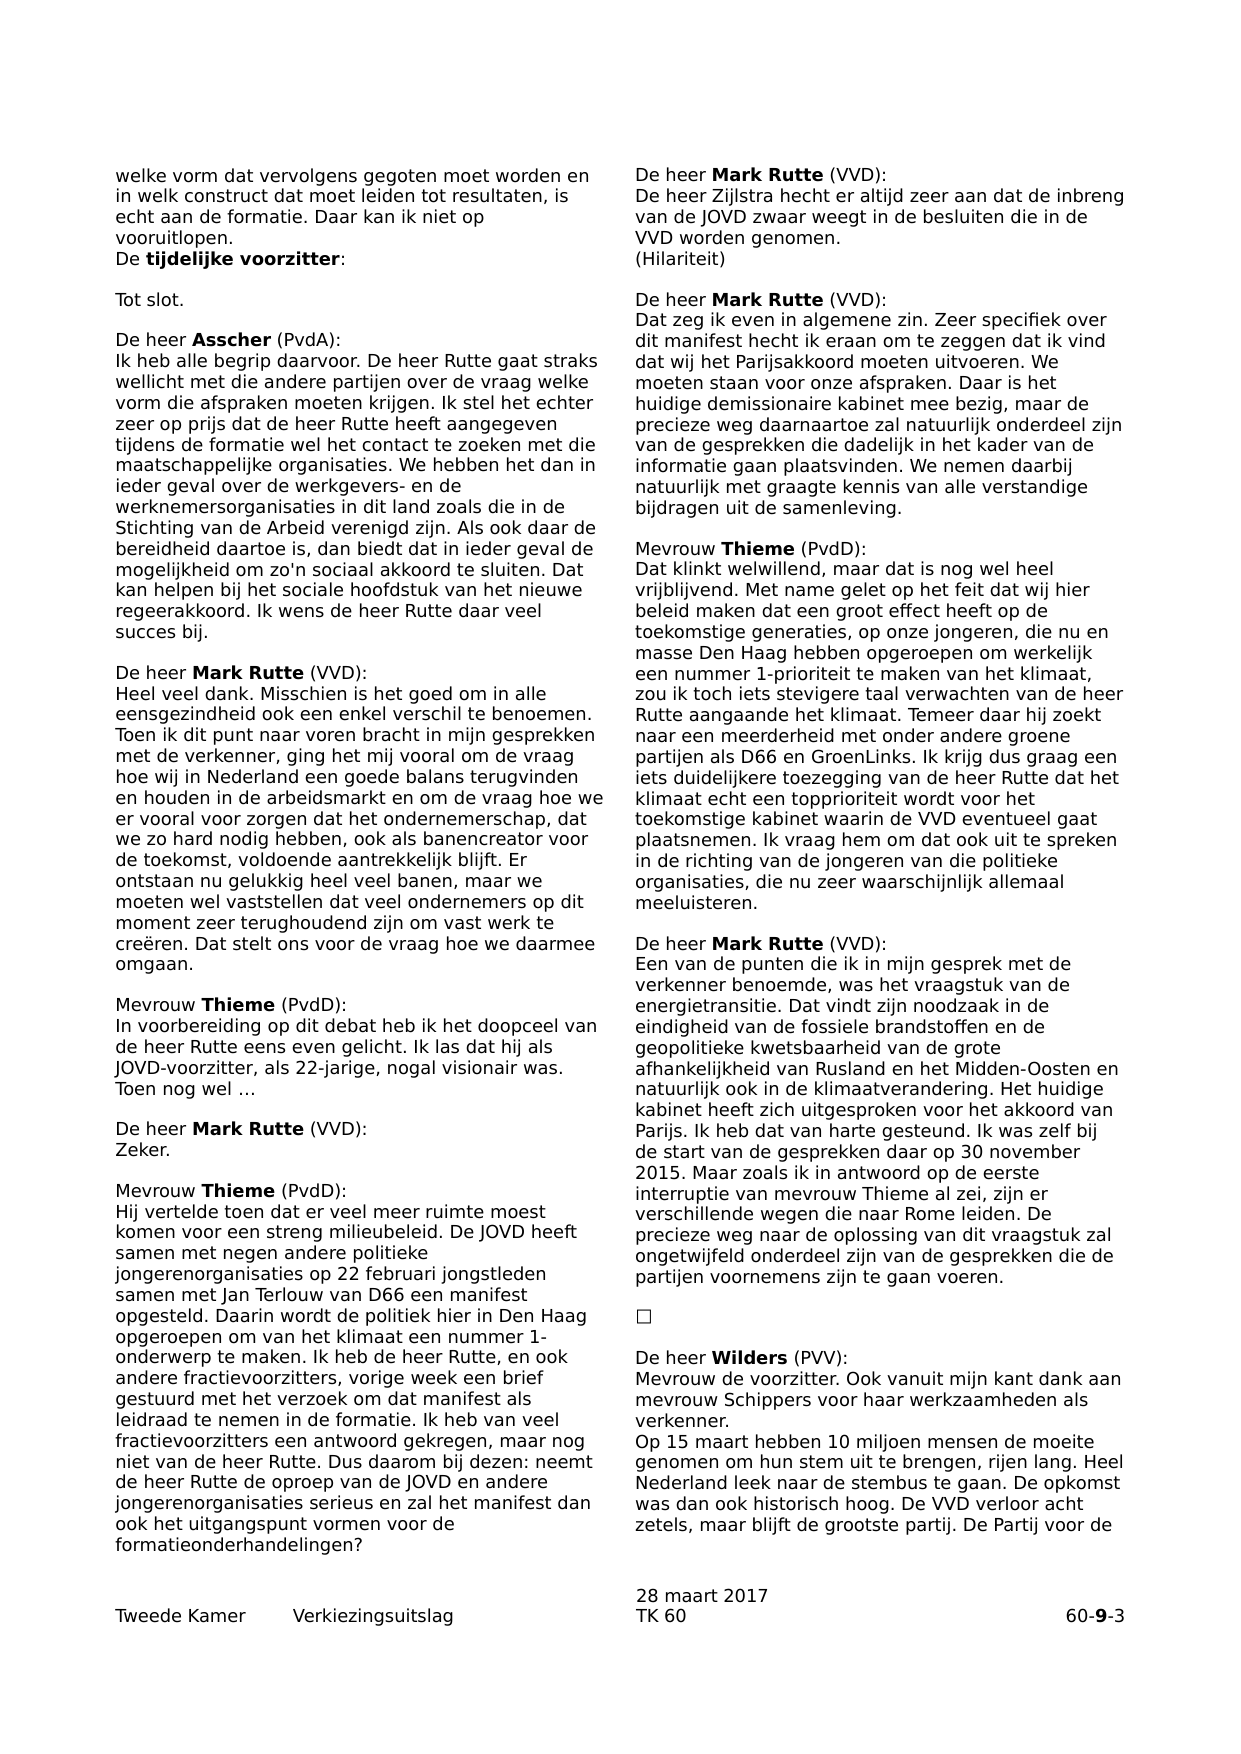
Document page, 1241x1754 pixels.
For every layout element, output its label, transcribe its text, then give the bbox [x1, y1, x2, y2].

text Ik heb alle begrip daarvoor. De heer Rutte gaat straks wellicht met die andere partijen over de vraag welke vorm die afspraken moeten krijgen. Ik stel het echter zeer op prijs dat de heer Rutte heeft aangegeven tijdens de formatie wel het contact te zoeken met die maatschappelijke organisaties. We hebben het dan in ieder geval over de werkgevers- en de werknemersorganisaties in dit land zoals die in de Stichting van de Arbeid verenigd zijn. Als ook daar de bereidheid daartoe is, dan biedt dat in ieder geval de mogelijkheid om zo'n sociaal akkoord te sluiten. Dat kan helpen bij het sociale hoofdstuk van het nieuwe regeerakkoord. Ik wens de heer Rutte daar veel succes bij. [115, 351, 605, 643]
text Heel veel dank. Misschien is het goed om in alle eensgezindheid ook een enkel verschil te benoemen. Toen ik dit punt naar voren bracht in mijn gesprekken met de verkenner, ging het mij vooral om de vraag hoe wij in Nederland een goede balans terugvinden en houden in de arbeidsmarkt en om de vraag hoe we er vooral voor zorgen dat het ondernemerschap, dat we zo hard nodig hebben, ook als banencreator voor de toekomst, voldoende aantrekkelijk blijft. Er ontstaan nu gelukkig heel veel banen, maar we moeten wel vaststellen dat veel ondernemers op dit moment zeer terughoudend zijn om vast werk te creëren. Dat stelt ons voor de vraag hoe we daarmee omgaan. [115, 683, 605, 975]
text (Hilariteit) [635, 248, 1125, 269]
text Mevrouw Thieme (PvdD): [115, 995, 605, 1016]
text Zeker. [115, 1140, 605, 1161]
text De heer Mark Rutte (VVD): [635, 165, 1125, 186]
text Dat zeg ik even in algemene zin. Zeer specifiek over dit manifest hecht ik eraan om te zeggen dat ik vind dat wij het Parijsakkoord moeten uitvoeren. We moeten staan voor onze afspraken. Daar is het huidige demissionaire kabinet mee bezig, maar de precieze weg daarnaartoe zal natuurlijk onderdeel zijn van de gesprekken die dadelijk in het kader van de informatie gaan plaatsvinden. We nemen daarbij natuurlijk met graagte kennis van alle verstandige bijdragen uit de samenleving. [635, 310, 1125, 518]
text Een van de punten die ik in mijn gesprek met de verkenner benoemde, was het vraagstuk van de energietransitie. Dat vindt zijn noodzaak in de eindigheid van de fossiele brandstoffen en de geopolitieke kwetsbaarheid van de grote afhankelijkheid van Rusland en het Midden-Oosten en natuurlijk ook in de klimaatverandering. Het huidige kabinet heeft zich uitgesproken voor het akkoord van Parijs. Ik heb dat van harte gesteund. Ik was zelf bij de start van de gesprekken daar op 30 november 2015. Maar zoals ik in antwoord op de eerste interruptie van mevrouw Thieme al zei, zijn er verschillende wegen die naar Rome leiden. De precieze weg naar de oplossing van dit vraagstuk zal ongetwijfeld onderdeel zijn van de gesprekken die de partijen voornemens zijn te gaan voeren. [635, 954, 1125, 1287]
text De heer Mark Rutte (VVD): [115, 663, 605, 683]
text De heer Zijlstra hecht er altijd zeer aan dat de inbreng van de JOVD zwaar weegt in de besluiten die in de VVD worden genomen. [635, 186, 1125, 248]
text Op 15 maart hebben 10 miljoen mensen de moeite genomen om hun stem uit te brengen, rijen lang. Heel Nederland leek naar de stembus te gaan. De opkomst was dan ook historisch hoog. De VVD verloor acht zetels, maar blijft de grootste partij. De Partij voor de [635, 1431, 1125, 1536]
text Tot slot. [115, 289, 605, 310]
text De tijdelijke voorzitter: [115, 249, 605, 269]
text De heer Asscher (PvdA): [115, 330, 605, 351]
text Dat klinkt welwillend, maar dat is nog wel heel vrijblijvend. Met name gelet op het feit dat wij hier beleid maken dat een groot effect heeft op de toekomstige generaties, op onze jongeren, die nu en masse Den Haag hebben opgeroepen om werkelijk een nummer 1-prioriteit te maken van het klimaat, zou ik toch iets stevigere taal verwachten van de heer Rutte aangaande het klimaat. Temeer daar hij zoekt naar een meerderheid met onder andere groene partijen als D66 en GroenLinks. Ik krijg dus graag een iets duidelijkere toezegging van de heer Rutte dat het klimaat echt een topprioriteit wordt voor het toekomstige kabinet waarin de VVD eventueel gaat plaatsnemen. Ik vraag hem om dat ook uit te spreken in de richting van de jongeren van die politieke organisaties, die nu zeer waarschijnlijk allemaal meeluisteren. [635, 559, 1125, 913]
text Mevrouw Thieme (PvdD): [635, 538, 1125, 559]
text Mevrouw Thieme (PvdD): [115, 1181, 605, 1201]
text Hij vertelde toen dat er veel meer ruimte moest komen voor een streng milieubeleid. De JOVD heeft samen met negen andere politieke jongerenorganisaties op 22 februari jongstleden samen met Jan Terlouw van D66 een manifest opgesteld. Daarin wordt de politiek hier in Den Haag opgeroepen om van het klimaat een nummer 1-onderwerp te maken. Ik heb de heer Rutte, en ook andere fractievoorzitters, vorige week een brief gestuurd met het verzoek om dat manifest als leidraad te nemen in de formatie. Ik heb van veel fractievoorzitters een antwoord gekregen, maar nog niet van de heer Rutte. Dus daarom bij dezen: neemt de heer Rutte de oproep van de JOVD en andere jongerenorganisaties serieus en zal het manifest dan ook het uitgangspunt vormen voor de formatieonderhandelingen? [115, 1201, 605, 1556]
text De heer Mark Rutte (VVD): [635, 933, 1125, 954]
text De heer Mark Rutte (VVD): [635, 289, 1125, 310]
text In voorbereiding op dit debat heb ik het doopceel van de heer Rutte eens even gelicht. Ik las dat hij als JOVD-voorzitter, als 22-jarige, nogal visionair was. Toen nog wel … [115, 1016, 605, 1099]
text De heer Wilders (PVV): [635, 1348, 1125, 1369]
text ⬜ [635, 1307, 1125, 1328]
text Mevrouw de voorzitter. Ook vanuit mijn kant dank aan mevrouw Schippers voor haar werkzaamheden als verkenner. [635, 1369, 1125, 1431]
text welke vorm dat vervolgens gegoten moet worden en in welk construct dat moet leiden tot resultaten, is echt aan de formatie. Daar kan ik niet op vooruitlopen. [115, 165, 605, 249]
text De heer Mark Rutte (VVD): [115, 1119, 605, 1140]
